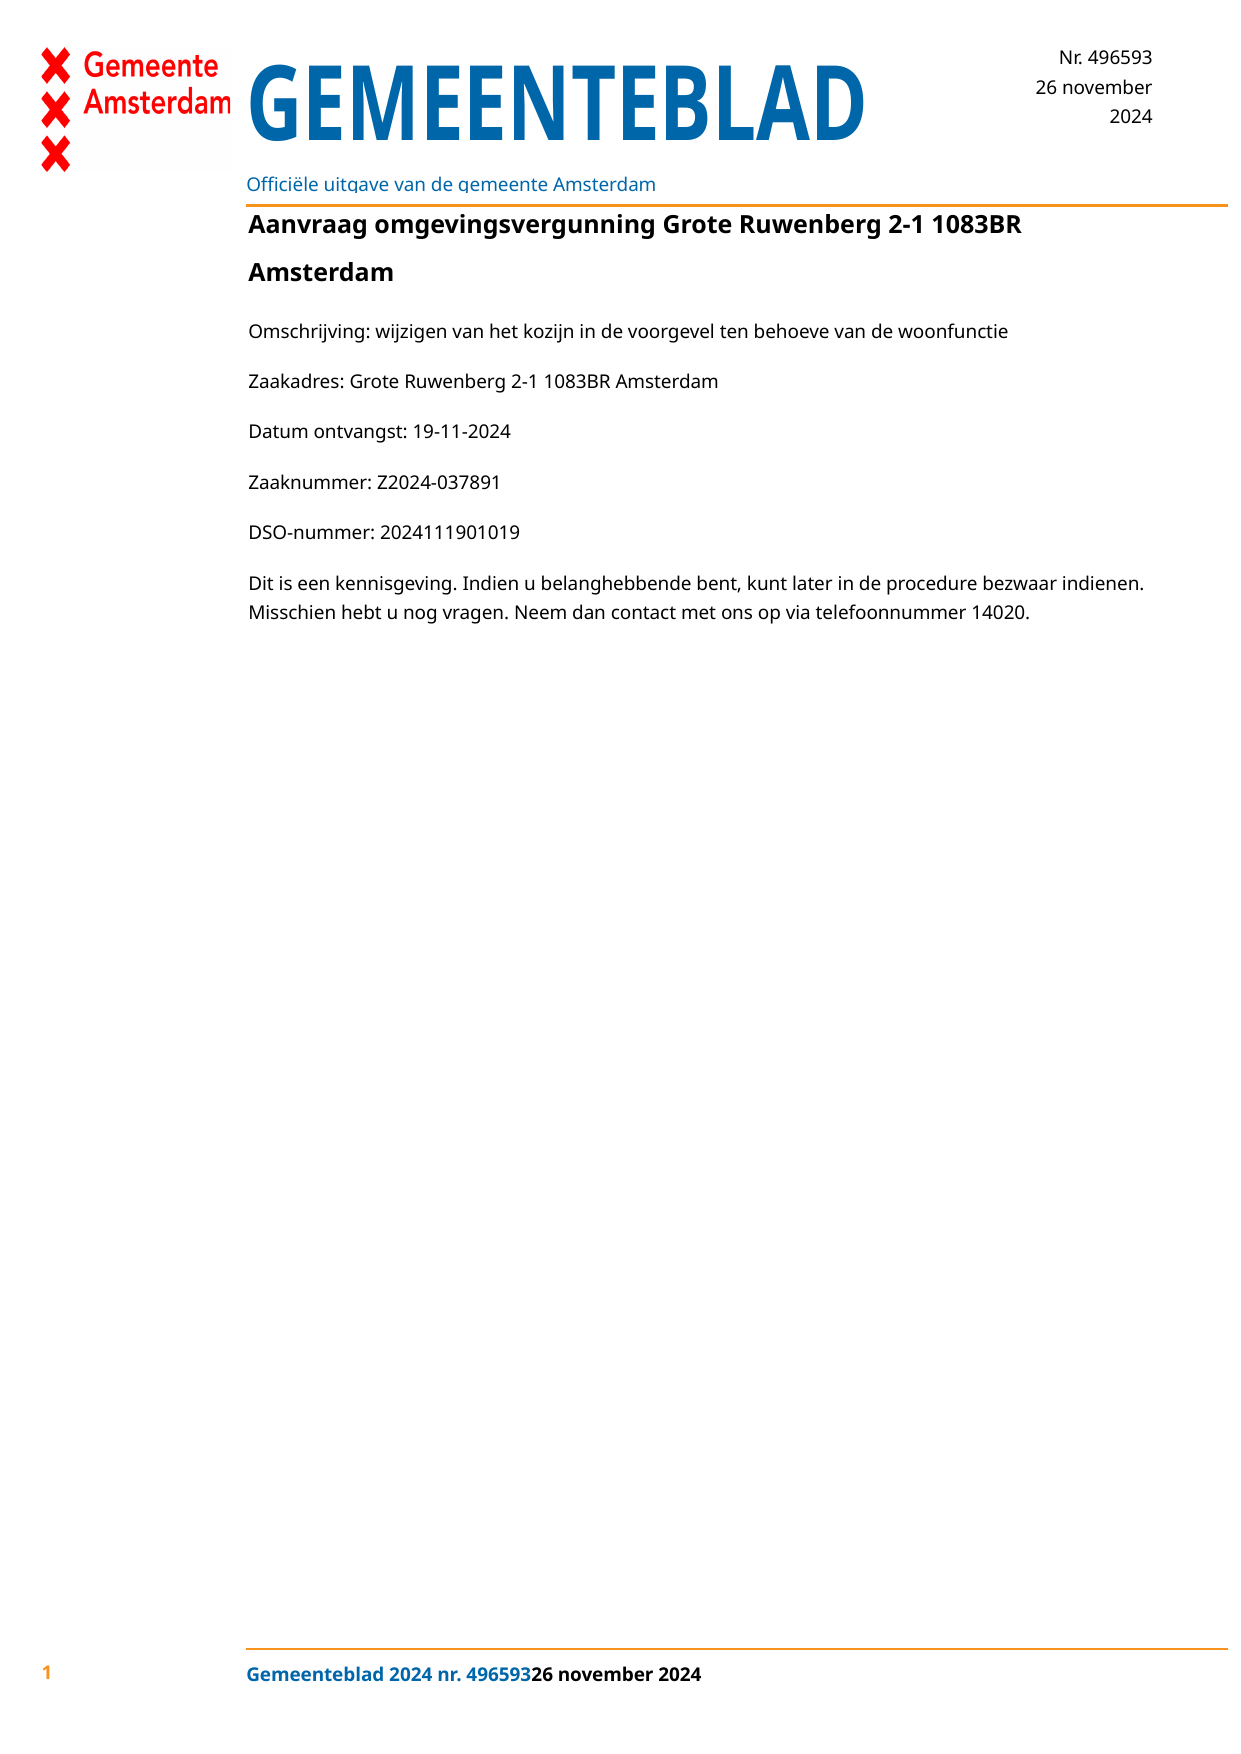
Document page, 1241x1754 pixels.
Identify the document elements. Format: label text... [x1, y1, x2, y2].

text Datum ontvangst: 19-11-2024 [248, 419, 1152, 444]
text Omschrijving: wijzigen van het kozijn in de voorgevel ten behoeve van de woonfunctie [248, 318, 1152, 344]
text Dit is een kennisgeving. Indien u belanghebbende bent, kunt later in de procedure bezwaar indienen. Misschien hebt u nog vragen. Neem dan contact met ons op via telefoonnummer 14020. [248, 570, 1152, 625]
text DSO-nummer: 2024111901019 [248, 519, 1152, 545]
text Aanvraag omgevingsvergunning Grote Ruwenberg 2-1 1083BR Amsterdam [248, 207, 1152, 288]
text Zaakadres: Grote Ruwenberg 2-1 1083BR Amsterdam [248, 368, 1152, 394]
text Zaaknummer: Z2024-037891 [248, 469, 1152, 495]
picture [41, 47, 231, 172]
